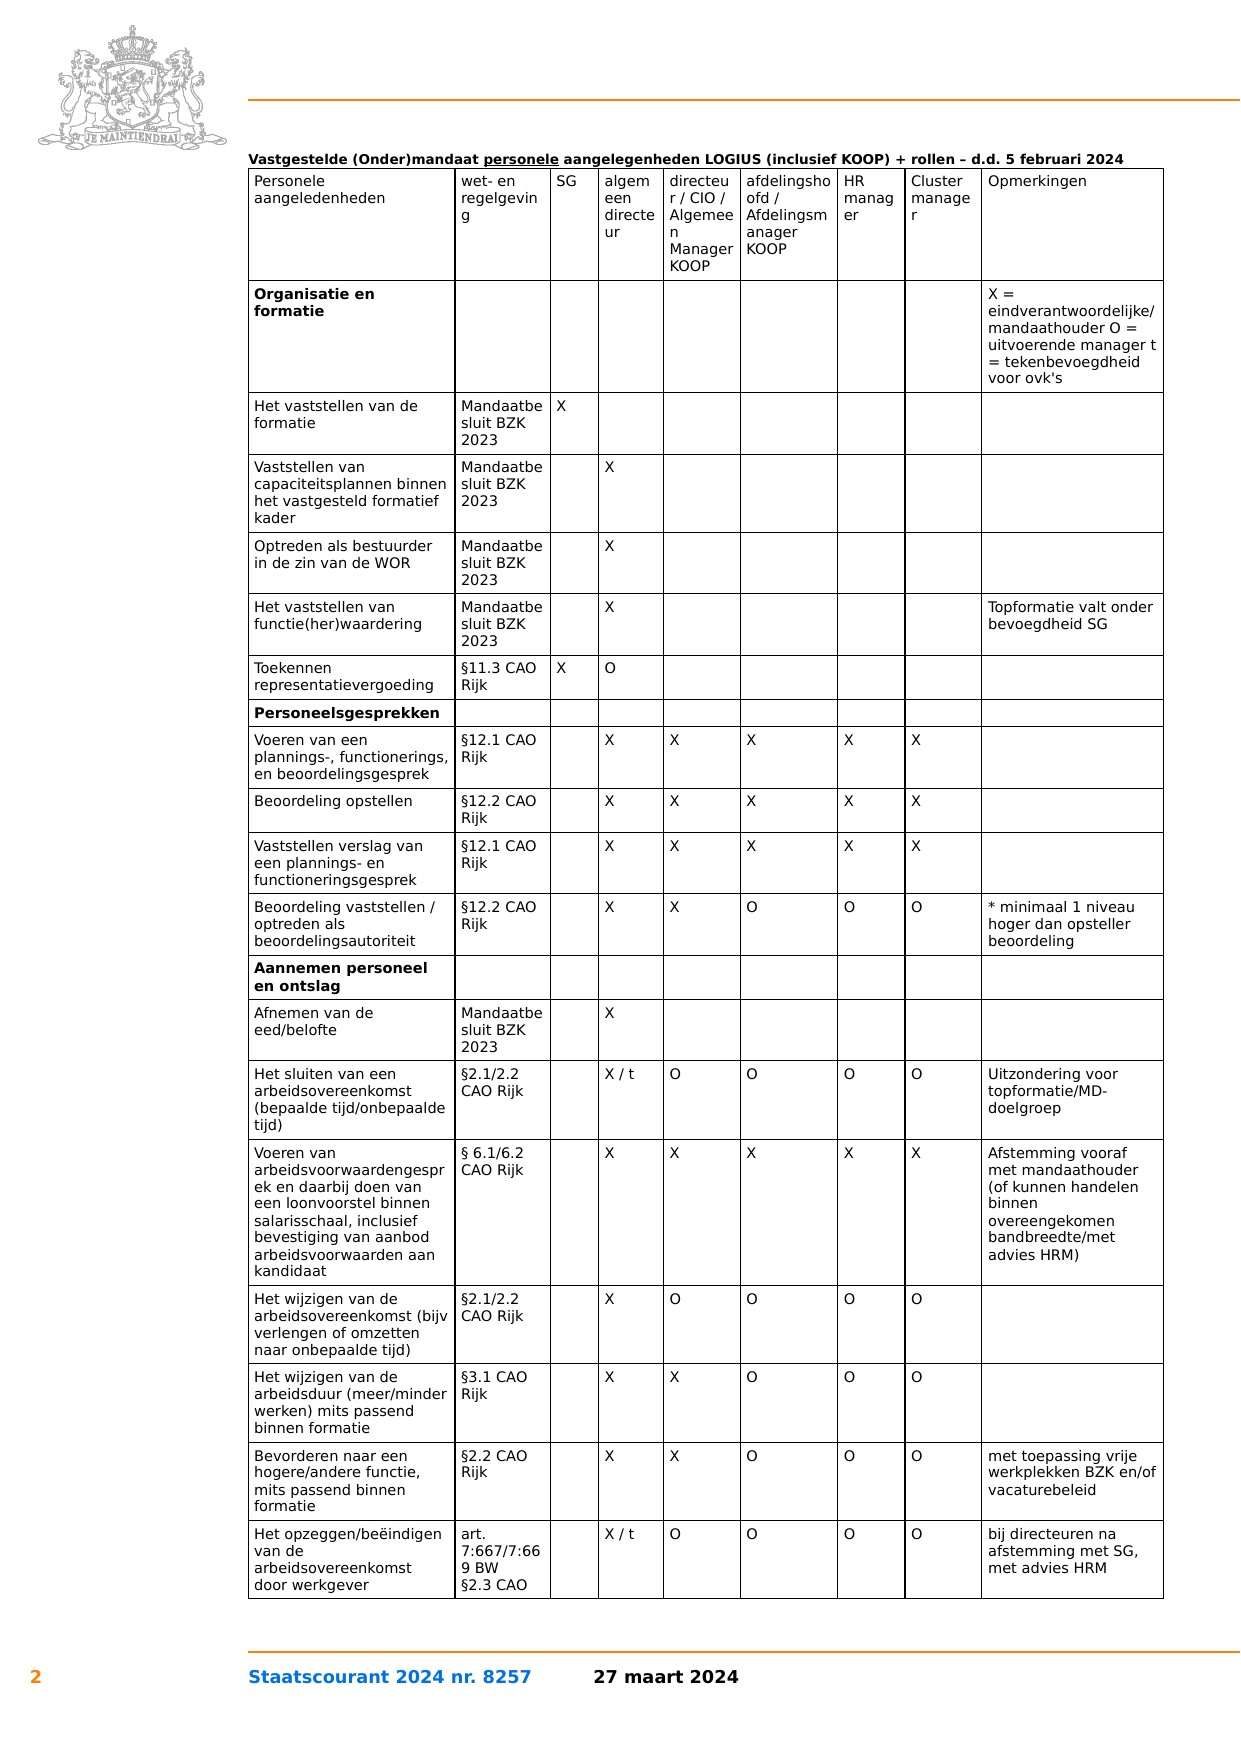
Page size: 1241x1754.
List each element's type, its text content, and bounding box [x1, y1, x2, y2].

table_cell Beoordeling vaststellen / optreden als beoordelingsautoriteit [249, 894, 454, 955]
table_cell [838, 1000, 904, 1060]
table_cell X [664, 1140, 740, 1285]
table_cell O [664, 1521, 740, 1598]
table_cell Het vaststellen van de formatie [249, 393, 454, 453]
table_cell [664, 393, 740, 453]
table_cell [906, 956, 981, 999]
table_cell [741, 393, 837, 453]
table_cell [664, 700, 740, 726]
table_cell [551, 281, 598, 392]
table_cell X [599, 455, 663, 532]
table_cell O [838, 894, 904, 955]
table_cell [906, 594, 981, 654]
table_cell X [664, 1364, 740, 1442]
table_cell [838, 594, 904, 654]
table_cell X = eindverantwoordelijke/mandaathouder O = uitvoerende manager t = tekenbevoegdheid voor ovk's [982, 281, 1163, 392]
table_cell Beoordeling opstellen [249, 789, 454, 832]
table_cell §2.1/2.2 CAO Rijk [456, 1286, 550, 1363]
table_cell X [599, 894, 663, 955]
picture [38, 25, 227, 150]
table_cell §12.1 CAO Rijk [456, 727, 550, 788]
table_cell [906, 533, 981, 593]
table_cell Personeelsgesprekken [249, 700, 454, 726]
table_cell O [838, 1364, 904, 1442]
table_cell X [664, 727, 740, 788]
table_cell O [741, 1443, 837, 1520]
table_cell [741, 656, 837, 699]
table_cell Het vaststellen van functie(her)waardering [249, 594, 454, 654]
table_cell O [741, 1061, 837, 1139]
table_cell [551, 533, 598, 593]
table_cell O [906, 894, 981, 955]
table_cell [982, 393, 1163, 453]
table_cell Uitzondering voor topformatie/MD-doelgroep [982, 1061, 1163, 1139]
table_cell [551, 1286, 598, 1363]
table_cell [982, 727, 1163, 788]
table_cell X [741, 727, 837, 788]
table_cell X [664, 789, 740, 832]
table_cell [838, 956, 904, 999]
table_cell [741, 455, 837, 532]
table_cell X [741, 789, 837, 832]
table_cell [906, 1000, 981, 1060]
table_cell X / t [599, 1521, 663, 1598]
table_cell Aannemen personeel en ontslag [249, 956, 454, 999]
table_cell §12.2 CAO Rijk [456, 894, 550, 955]
table_cell SG [551, 169, 598, 280]
table_cell [906, 700, 981, 726]
table_cell [741, 1000, 837, 1060]
table_cell X [741, 1140, 837, 1285]
table_cell algemeen directeur [599, 169, 663, 280]
table_cell O [906, 1364, 981, 1442]
table_cell [906, 656, 981, 699]
table_cell X [599, 1000, 663, 1060]
table_cell [838, 700, 904, 726]
table_cell [664, 533, 740, 593]
table_cell [838, 533, 904, 593]
table_cell Het sluiten van een arbeidsovereenkomst (bepaalde tijd/onbepaalde tijd) [249, 1061, 454, 1139]
table_cell Opmerkingen [982, 169, 1163, 280]
table_cell O [906, 1521, 981, 1598]
table_cell § 6.1/6.2 CAO Rijk [456, 1140, 550, 1285]
table_cell Optreden als bestuurder in de zin van de WOR [249, 533, 454, 593]
table_cell [664, 956, 740, 999]
table_cell [551, 727, 598, 788]
table_cell X [906, 1140, 981, 1285]
table_cell wet- en regelgeving [456, 169, 550, 280]
table_cell §3.1 CAO Rijk [456, 1364, 550, 1442]
table_cell [741, 700, 837, 726]
table_cell [982, 789, 1163, 832]
table_cell [982, 833, 1163, 893]
table_cell Mandaatbesluit BZK 2023 [456, 533, 550, 593]
table_cell Toekennen representatievergoeding [249, 656, 454, 699]
table_cell afdelingshoofd / Afdelingsmanager KOOP [741, 169, 837, 280]
table_cell [982, 956, 1163, 999]
table_cell Vaststellen van capaciteitsplannen binnen het vastgesteld formatief kader [249, 455, 454, 532]
table_cell Het wijzigen van de arbeidsovereenkomst (bijv verlengen of omzetten naar onbepaalde tijd) [249, 1286, 454, 1363]
table_cell [551, 789, 598, 832]
table_cell O [838, 1061, 904, 1139]
table_cell [982, 533, 1163, 593]
table_cell X [599, 1140, 663, 1285]
table_cell [741, 956, 837, 999]
table_cell * minimaal 1 niveau hoger dan opsteller beoordeling [982, 894, 1163, 955]
table_cell O [664, 1286, 740, 1363]
table_cell X [599, 727, 663, 788]
table_cell X [599, 1364, 663, 1442]
table_cell Voeren van arbeidsvoorwaardengesprek en daarbij doen van een loonvoorstel binnen salarisschaal, inclusief bevestiging van aanbod arbeidsvoorwaarden aan kandidaat [249, 1140, 454, 1285]
table_header Vastgestelde (Onder)mandaat personele aangelegenheden LOGIUS (inclusief KOOP) + rollen – d.d. 5 februari 2024 [248, 152, 1163, 167]
table_cell O [741, 1364, 837, 1442]
table_cell X [664, 1443, 740, 1520]
table_cell X [599, 1286, 663, 1363]
table_cell [838, 455, 904, 532]
table_cell [906, 281, 981, 392]
table_cell X [906, 727, 981, 788]
table_cell Het wijzigen van de arbeidsduur (meer/minder werken) mits passend binnen formatie [249, 1364, 454, 1442]
table_cell X [551, 656, 598, 699]
table_cell X [838, 789, 904, 832]
table_cell [599, 956, 663, 999]
table_cell X [838, 833, 904, 893]
table_cell directeur / CIO / Algemeen Manager KOOP [664, 169, 740, 280]
table_cell [551, 1140, 598, 1285]
table_cell [551, 1521, 598, 1598]
table_cell X [599, 533, 663, 593]
table_cell X / t [599, 1061, 663, 1139]
table_cell O [906, 1443, 981, 1520]
table_cell X [551, 393, 598, 453]
table_cell X [599, 594, 663, 654]
table_cell Afnemen van de eed/belofte [249, 1000, 454, 1060]
table_cell art. 7:667/7:669 BW §2.3 CAO [456, 1521, 550, 1598]
table_cell O [838, 1521, 904, 1598]
table_cell X [838, 727, 904, 788]
table_cell Vaststellen verslag van een plannings- en functioneringsgesprek [249, 833, 454, 893]
table_cell Clustermanager [906, 169, 981, 280]
table_cell [982, 656, 1163, 699]
table_cell [551, 1000, 598, 1060]
table_cell [982, 700, 1163, 726]
table_cell X [599, 833, 663, 893]
table_cell O [741, 894, 837, 955]
table_cell [551, 956, 598, 999]
table_cell X [906, 833, 981, 893]
table_cell [664, 656, 740, 699]
table_cell [664, 281, 740, 392]
table_cell Mandaatbesluit BZK 2023 [456, 455, 550, 532]
table_cell Het opzeggen/beëindigen van de arbeidsovereenkomst door werkgever [249, 1521, 454, 1598]
table_cell met toepassing vrije werkplekken BZK en/of vacaturebeleid [982, 1443, 1163, 1520]
table_cell O [906, 1061, 981, 1139]
table_cell [982, 455, 1163, 532]
table_cell Mandaatbesluit BZK 2023 [456, 594, 550, 654]
table_cell O [599, 656, 663, 699]
table_cell bij directeuren na afstemming met SG, met advies HRM [982, 1521, 1163, 1598]
table_cell [599, 281, 663, 392]
table_cell §2.1/2.2 CAO Rijk [456, 1061, 550, 1139]
table_cell [551, 894, 598, 955]
table_cell X [906, 789, 981, 832]
table_cell [664, 1000, 740, 1060]
table_cell [741, 281, 837, 392]
table_cell §12.1 CAO Rijk [456, 833, 550, 893]
table_cell [838, 656, 904, 699]
table_cell [456, 700, 550, 726]
table_cell [741, 594, 837, 654]
table_cell [982, 1364, 1163, 1442]
table_cell X [664, 894, 740, 955]
table_cell O [838, 1443, 904, 1520]
table_cell §12.2 CAO Rijk [456, 789, 550, 832]
table_cell §2.2 CAO Rijk [456, 1443, 550, 1520]
table_cell O [838, 1286, 904, 1363]
table_cell X [599, 789, 663, 832]
table_cell Personele aangeledenheden [249, 169, 454, 280]
table_cell O [664, 1061, 740, 1139]
table_cell [664, 455, 740, 532]
table_cell [982, 1000, 1163, 1060]
table_cell Bevorderen naar een hogere/andere functie, mits passend binnen formatie [249, 1443, 454, 1520]
table_cell [551, 594, 598, 654]
table_cell [551, 1364, 598, 1442]
table_cell [551, 1061, 598, 1139]
table_cell X [664, 833, 740, 893]
table_cell [456, 956, 550, 999]
table_cell HR manager [838, 169, 904, 280]
table_cell X [838, 1140, 904, 1285]
table_cell O [741, 1521, 837, 1598]
table_cell [551, 455, 598, 532]
table_cell [838, 393, 904, 453]
table_cell [982, 1286, 1163, 1363]
table_cell X [599, 1443, 663, 1520]
table_cell [906, 455, 981, 532]
table_cell O [906, 1286, 981, 1363]
table_cell [599, 393, 663, 453]
table_cell Voeren van een plannings-, functionerings, en beoordelingsgesprek [249, 727, 454, 788]
table_cell [456, 281, 550, 392]
table_cell Mandaatbesluit BZK 2023 [456, 393, 550, 453]
table_cell Afstemming vooraf met mandaathouder (of kunnen handelen binnen overeengekomen bandbreedte/met advies HRM) [982, 1140, 1163, 1285]
table_cell X [741, 833, 837, 893]
table_cell O [741, 1286, 837, 1363]
table_cell §11.3 CAO Rijk [456, 656, 550, 699]
table_cell Topformatie valt onder bevoegdheid SG [982, 594, 1163, 654]
table_cell [906, 393, 981, 453]
table_cell [551, 700, 598, 726]
table_cell [551, 833, 598, 893]
table_cell [741, 533, 837, 593]
table_cell Organisatie en formatie [249, 281, 454, 392]
table_cell Mandaatbesluit BZK 2023 [456, 1000, 550, 1060]
table_cell [838, 281, 904, 392]
table_cell [599, 700, 663, 726]
table_cell [551, 1443, 598, 1520]
table_cell [664, 594, 740, 654]
